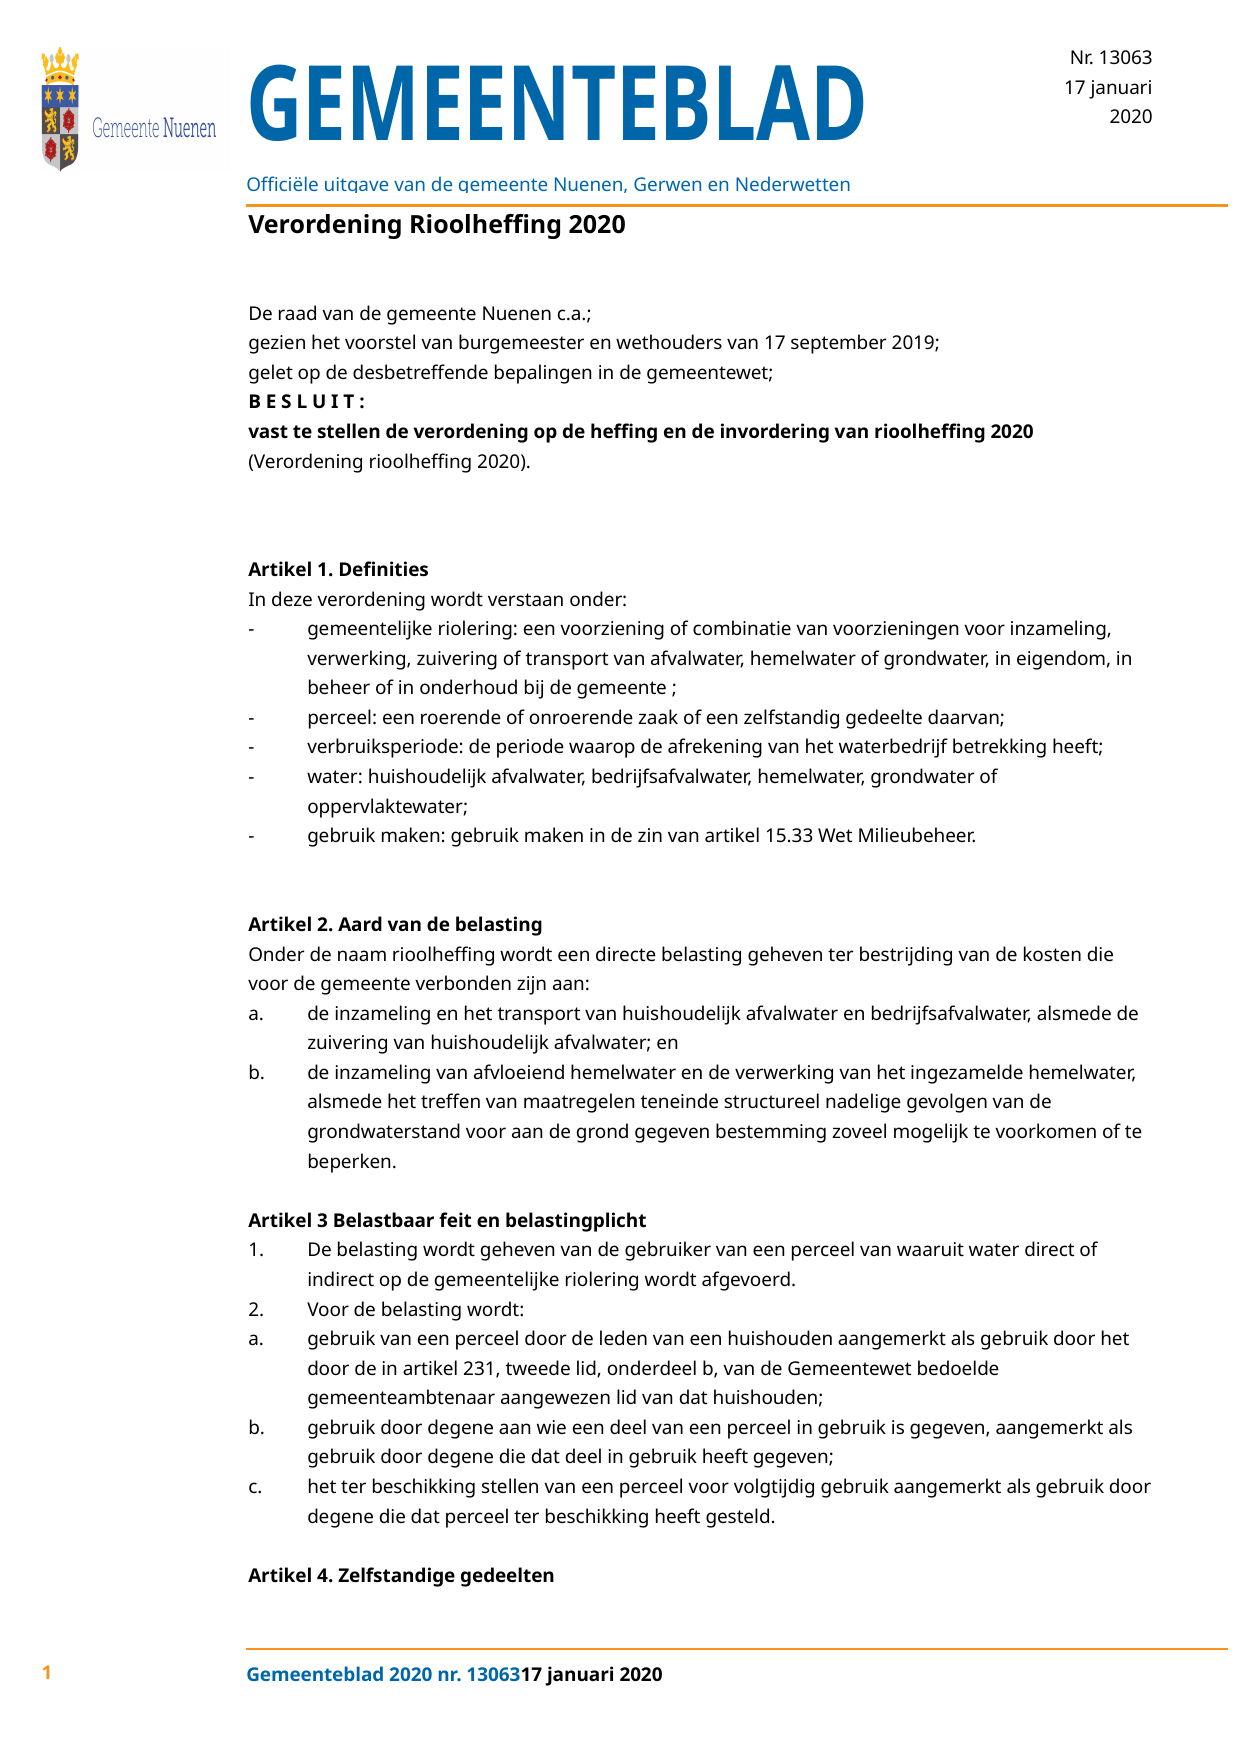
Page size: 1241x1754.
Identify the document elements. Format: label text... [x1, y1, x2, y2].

list gebruik maken: gebruik maken in de zin van artikel 15.33 Wet Milieubeheer. [248, 822, 1152, 848]
list gebruik door degene aan wie een deel van een perceel in gebruik is gegeven, aangemerkt als gebruik door degene die dat deel in gebruik heeft gegeven; [248, 1414, 1152, 1469]
text gelet op de desbetreffende bepalingen in de gemeentewet; [248, 359, 1152, 385]
text Artikel 2. Aard van de belasting [248, 911, 1152, 937]
text (Verordening rioolheffing 2020). [248, 448, 1152, 473]
text Artikel 3 Belastbaar feit en belastingplicht [248, 1207, 1152, 1233]
list gebruik van een perceel door de leden van een huishouden aangemerkt als gebruik door het door de in artikel 231, tweede lid, onderdeel b, van de Gemeentewet bedoelde gemeenteambtenaar aangewezen lid van dat huishouden; [248, 1325, 1152, 1410]
text gezien het voorstel van burgemeester en wethouders van 17 september 2019; [248, 329, 1152, 355]
list Voor de belasting wordt: [248, 1296, 1152, 1322]
list De belasting wordt geheven van de gebruiker van een perceel van waaruit water direct of indirect op de gemeentelijke riolering wordt afgevoerd. [248, 1237, 1152, 1292]
text De raad van de gemeente Nuenen c.a.; [248, 300, 1152, 326]
text Verordening Rioolheffing 2020 [248, 207, 1152, 241]
list water: huishoudelijk afvalwater, bedrijfsafvalwater, hemelwater, grondwater of oppervlaktewater; [248, 763, 1152, 819]
list de inzameling en het transport van huishoudelijk afvalwater en bedrijfsafvalwater, alsmede de zuivering van huishoudelijk afvalwater; en [248, 1000, 1152, 1055]
list de inzameling van afvloeiend hemelwater en de verwerking van het ingezamelde hemelwater, alsmede het treffen van maatregelen teneinde structureel nadelige gevolgen van de grondwaterstand voor aan de grond gegeven bestemming zoveel mogelijk te voorkomen of te beperken. [248, 1059, 1152, 1174]
text Artikel 4. Zelfstandige gedeelten [248, 1562, 1152, 1588]
list verbruiksperiode: de periode waarop de afrekening van het waterbedrijf betrekking heeft; [248, 734, 1152, 759]
text B E S L U I T : [248, 389, 1152, 414]
list perceel: een roerende of onroerende zaak of een zelfstandig gedeelte daarvan; [248, 704, 1152, 730]
list het ter beschikking stellen van een perceel voor volgtijdig gebruik aangemerkt als gebruik door degene die dat perceel ter beschikking heeft gesteld. [248, 1473, 1152, 1529]
picture [41, 47, 231, 172]
text Onder de naam rioolheffing wordt een directe belasting geheven ter bestrijding van de kosten die voor de gemeente verbonden zijn aan: [248, 941, 1152, 996]
text Artikel 1. Definities [248, 556, 1152, 582]
text In deze verordening wordt verstaan onder: [248, 586, 1152, 612]
text vast te stellen de verordening op de heffing en de invordering van rioolheffing 2020 [248, 418, 1152, 444]
list gemeentelijke riolering: een voorziening of combinatie van voorzieningen voor inzameling, verwerking, zuivering of transport van afvalwater, hemelwater of grondwater, in eigendom, in beheer of in onderhoud bij de gemeente ; [248, 615, 1152, 700]
